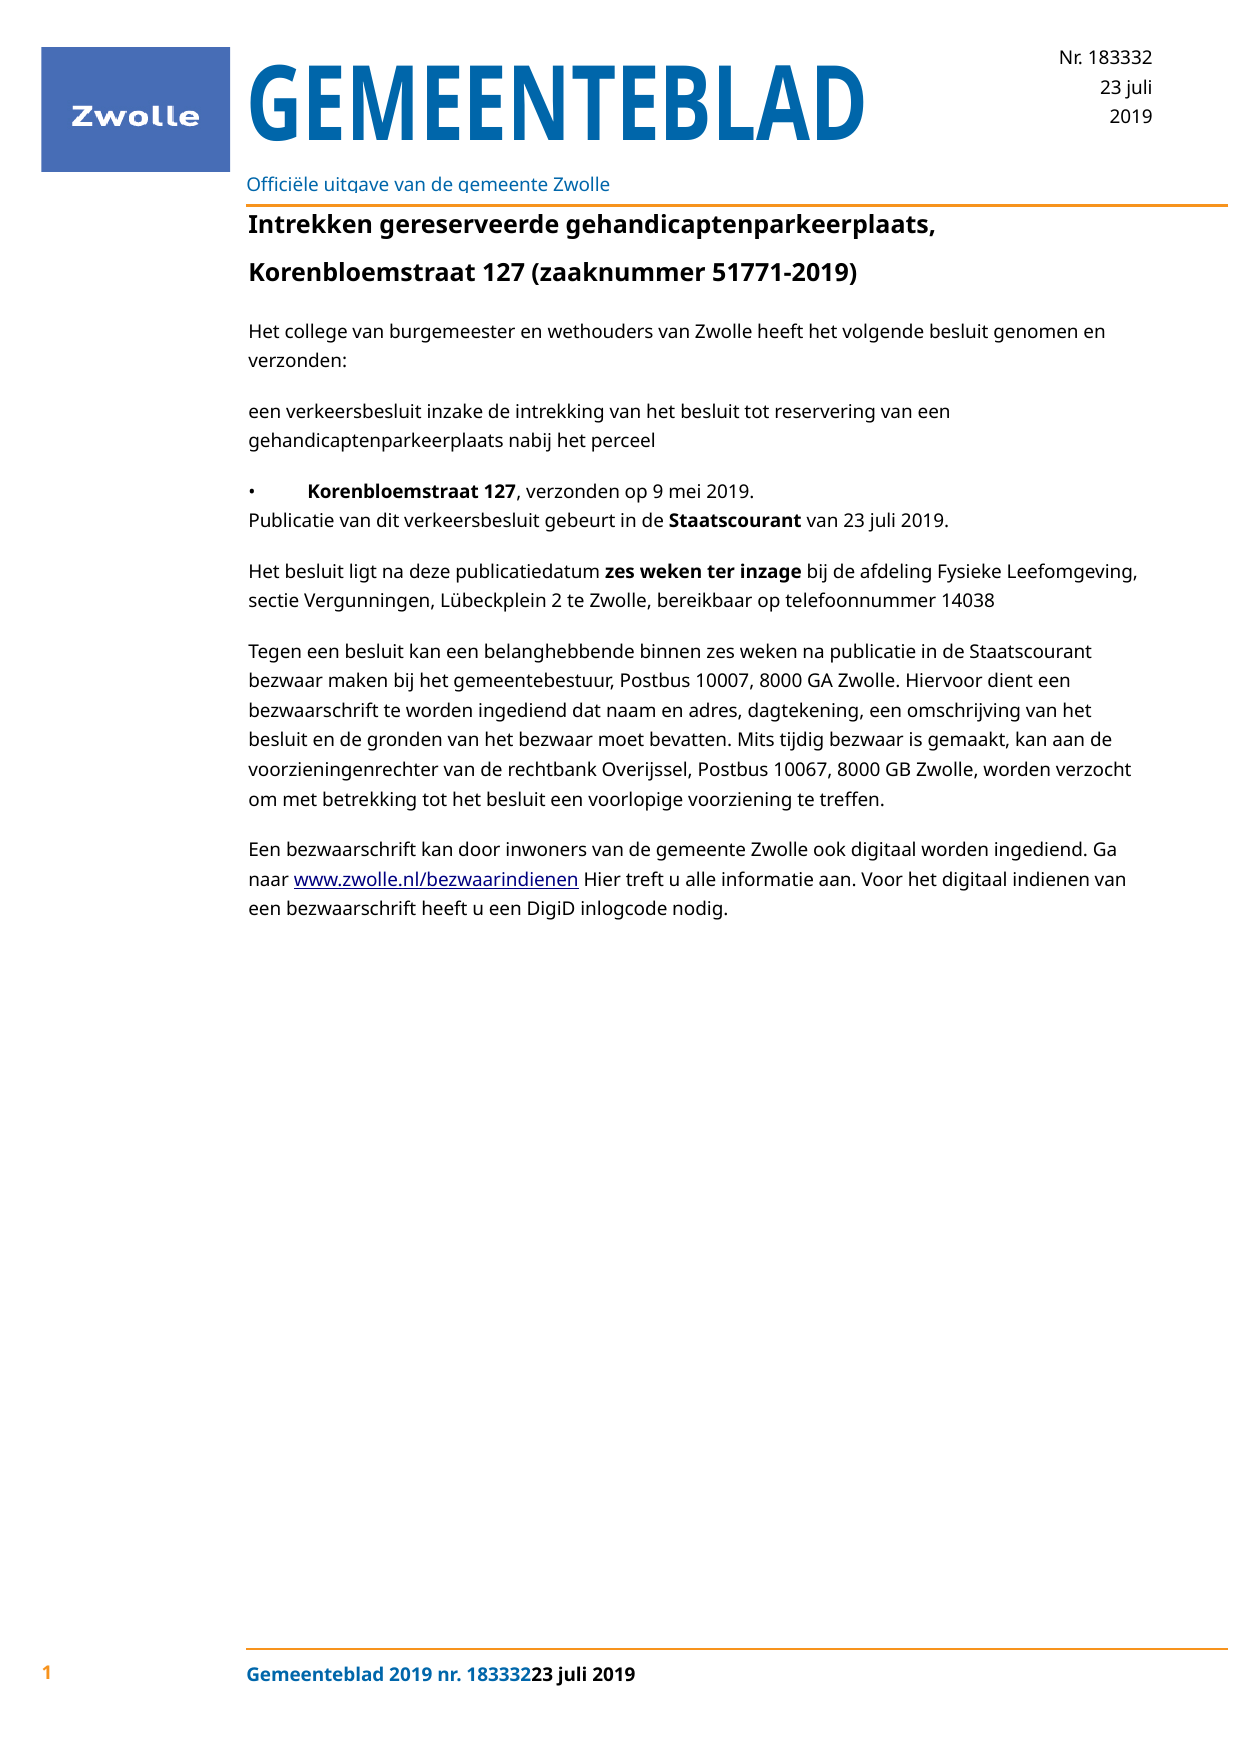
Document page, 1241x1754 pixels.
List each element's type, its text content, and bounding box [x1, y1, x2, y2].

text Intrekken gereserveerde gehandicaptenparkeerplaats, Korenbloemstraat 127 (zaaknummer 51771-2019) [248, 207, 1152, 288]
picture [41, 47, 231, 172]
text Het besluit ligt na deze publicatiedatum zes weken ter inzage bij de afdeling Fysieke Leefomgeving, sectie Vergunningen, Lübeckplein 2 te Zwolle, bereikbaar op telefoonnummer 14038 [248, 558, 1152, 613]
text Een bezwaarschrift kan door inwoners van de gemeente Zwolle ook digitaal worden ingediend. Ga naar www.zwolle.nl/bezwaarindienen Hier treft u alle informatie aan. Voor het digitaal indienen van een bezwaarschrift heeft u een DigiD inlogcode nodig. [248, 836, 1152, 921]
text Tegen een besluit kan een belanghebbende binnen zes weken na publicatie in de Staatscourant bezwaar maken bij het gemeentebestuur, Postbus 10007, 8000 GA Zwolle. Hiervoor dient een bezwaarschrift te worden ingediend dat naam en adres, dagtekening, een omschrijving van het besluit en de gronden van het bezwaar moet bevatten. Mits tijdig bezwaar is gemaakt, kan aan de voorzieningenrechter van de rechtbank Overijssel, Postbus 10067, 8000 GB Zwolle, worden verzocht om met betrekking tot het besluit een voorlopige voorziening te treffen. [248, 638, 1152, 812]
text Het college van burgemeester en wethouders van Zwolle heeft het volgende besluit genomen en verzonden: [248, 318, 1152, 373]
text Publicatie van dit verkeersbesluit gebeurt in de Staatscourant van 23 juli 2019. [248, 507, 1152, 533]
list Korenbloemstraat 127, verzonden op 9 mei 2019. [248, 478, 1152, 504]
text een verkeersbesluit inzake de intrekking van het besluit tot reservering van een gehandicaptenparkeerplaats nabij het perceel [248, 398, 1152, 453]
